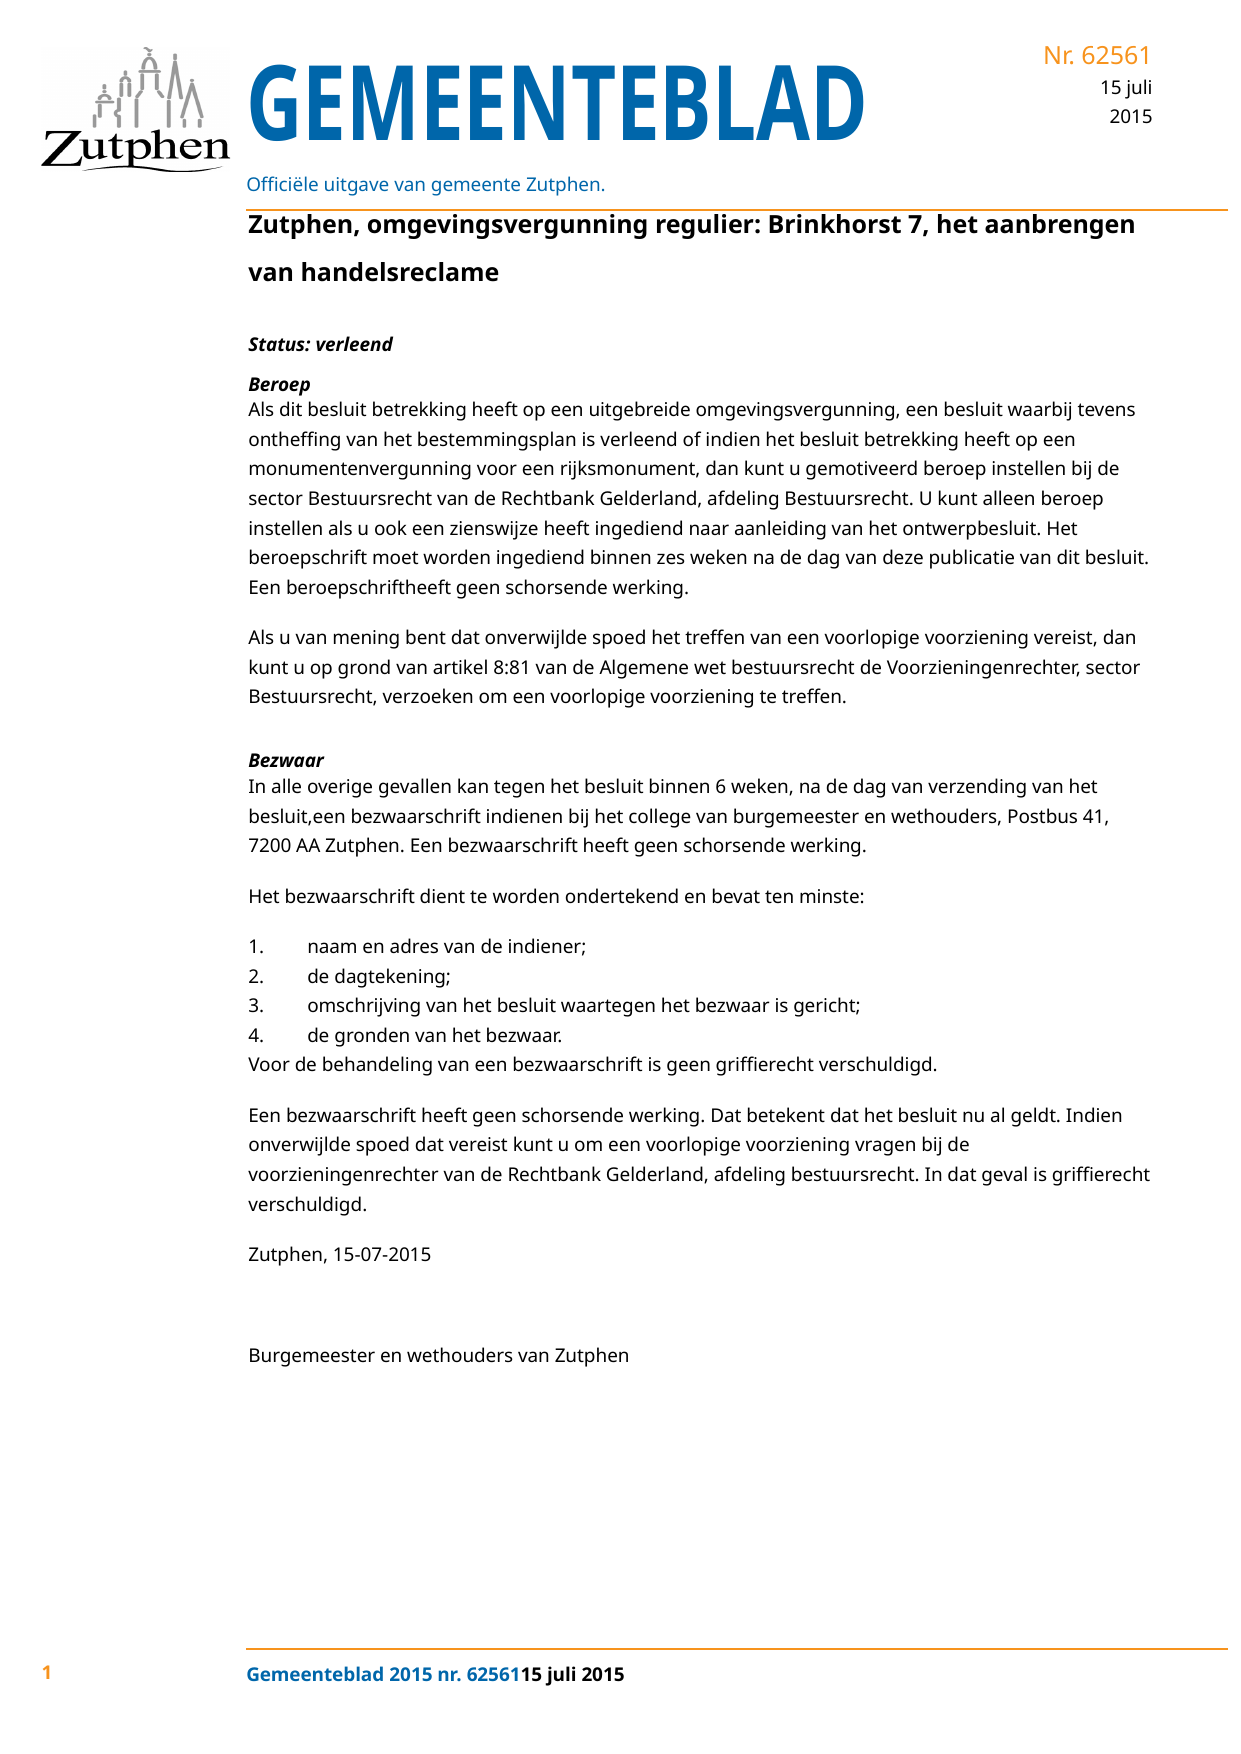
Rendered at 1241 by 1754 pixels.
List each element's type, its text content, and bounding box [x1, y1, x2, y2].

text Als dit besluit betrekking heeft op een uitgebreide omgevingsvergunning, een besluit waarbij tevens ontheffing van het bestemmingsplan is verleend of indien het besluit betrekking heeft op een monumentenvergunning voor een rijksmonument, dan kunt u gemotiveerd beroep instellen bij de sector Bestuursrecht van de Rechtbank Gelderland, afdeling Bestuursrecht. U kunt alleen beroep instellen als u ook een zienswijze heeft ingediend naar aanleiding van het ontwerpbesluit. Het beroepschrift moet worden ingediend binnen zes weken na de dag van deze publicatie van dit besluit. Een beroepschriftheeft geen schorsende werking. [248, 396, 1152, 600]
text Bezwaar [248, 747, 1152, 773]
text Status: verleend [248, 331, 1152, 357]
text Voor de behandeling van een bezwaarschrift is geen griffierecht verschuldigd. [248, 1052, 1152, 1077]
list omschrijving van het besluit waartegen het bezwaar is gericht; [248, 992, 1152, 1018]
text Als u van mening bent dat onverwijlde spoed het treffen van een voorlopige voorziening vereist, dan kunt u op grond van artikel 8:81 van de Algemene wet bestuursrecht de Voorzieningenrechter, sector Bestuursrecht, verzoeken om een voorlopige voorziening te treffen. [248, 624, 1152, 709]
list de gronden van het bezwaar. [248, 1022, 1152, 1048]
text Burgemeester en wethouders van Zutphen [248, 1342, 1152, 1368]
list naam en adres van de indiener; [248, 933, 1152, 959]
text Een bezwaarschrift heeft geen schorsende werking. Dat betekent dat het besluit nu al geldt. Indien onverwijlde spoed dat vereist kunt u om een voorlopige voorziening vragen bij de voorzieningenrechter van de Rechtbank Gelderland, afdeling bestuursrecht. In dat geval is griffierecht verschuldigd. [248, 1102, 1152, 1216]
text Het bezwaarschrift dient te worden ondertekend en bevat ten minste: [248, 883, 1152, 908]
picture [41, 47, 231, 172]
text Zutphen, omgevingsvergunning regulier: Brinkhorst 7, het aanbrengen van handelsreclame [248, 211, 1152, 288]
list de dagtekening; [248, 963, 1152, 988]
text In alle overige gevallen kan tegen het besluit binnen 6 weken, na de dag van verzending van het besluit,een bezwaarschrift indienen bij het college van burgemeester en wethouders, Postbus 41, 7200 AA Zutphen. Een bezwaarschrift heeft geen schorsende werking. [248, 773, 1152, 858]
text Beroep [248, 371, 1152, 396]
text Zutphen, 15-07-2015 [248, 1241, 1152, 1267]
